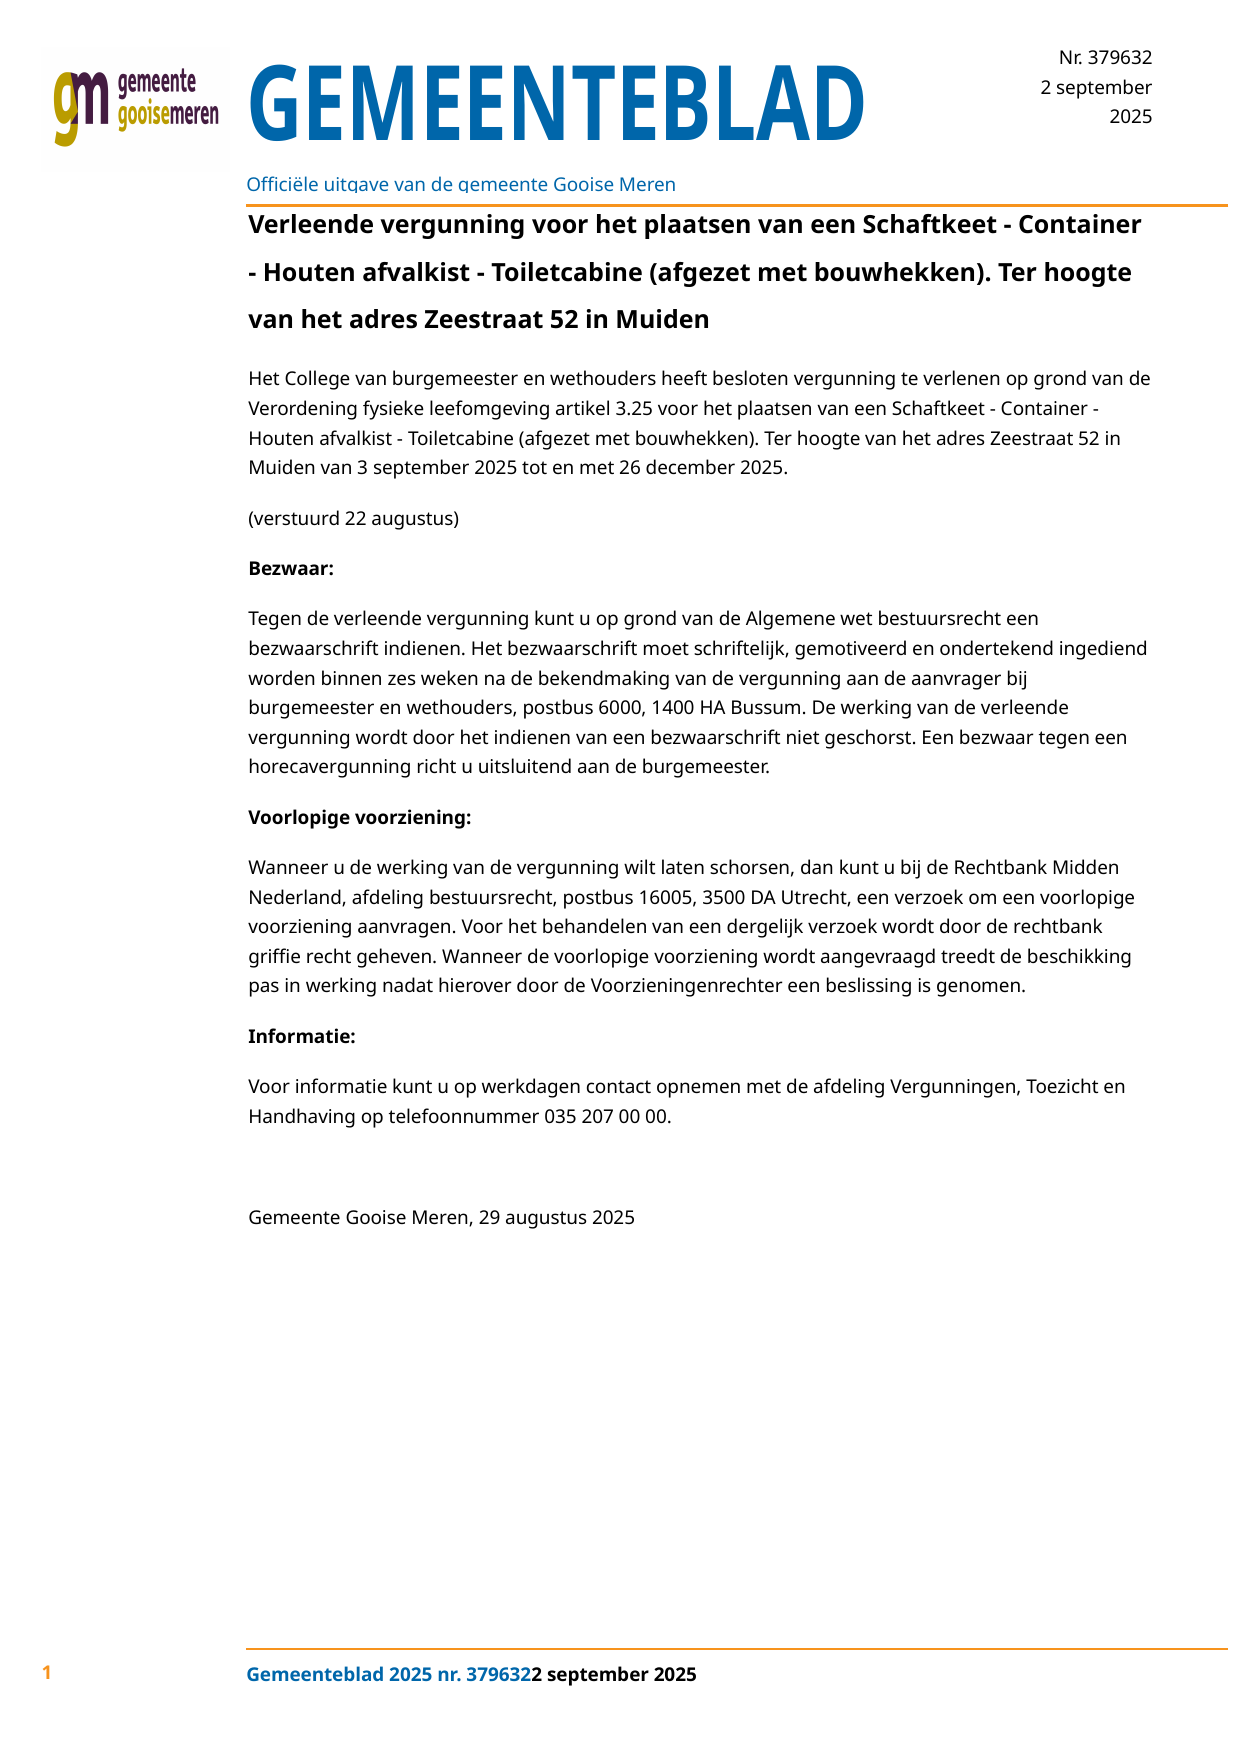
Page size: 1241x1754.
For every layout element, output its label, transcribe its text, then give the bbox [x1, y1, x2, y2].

text Informatie: [248, 1023, 1152, 1049]
text Bezwaar: [248, 555, 1152, 581]
text Verleende vergunning voor het plaatsen van een Schaftkeet - Container - Houten afvalkist - Toiletcabine (afgezet met bouwhekken). Ter hoogte van het adres Zeestraat 52 in Muiden [248, 207, 1152, 336]
picture [41, 47, 231, 172]
text Tegen de verleende vergunning kunt u op grond van de Algemene wet bestuursrecht een bezwaarschrift indienen. Het bezwaarschrift moet schriftelijk, gemotiveerd en ondertekend ingediend worden binnen zes weken na de bekendmaking van de vergunning aan de aanvrager bij burgemeester en wethouders, postbus 6000, 1400 HA Bussum. De werking van de verleende vergunning wordt door het indienen van een bezwaarschrift niet geschorst. Een bezwaar tegen een horecavergunning richt u uitsluitend aan de burgemeester. [248, 606, 1152, 779]
text Wanneer u de werking van de vergunning wilt laten schorsen, dan kunt u bij de Rechtbank Midden Nederland, afdeling bestuursrecht, postbus 16005, 3500 DA Utrecht, een verzoek om een voorlopige voorziening aanvragen. Voor het behandelen van een dergelijk verzoek wordt door de rechtbank griffie recht geheven. Wanneer de voorlopige voorziening wordt aangevraagd treedt de beschikking pas in werking nadat hierover door de Voorzieningenrechter een beslissing is genomen. [248, 854, 1152, 998]
text Het College van burgemeester en wethouders heeft besloten vergunning te verlenen op grond van de Verordening fysieke leefomgeving artikel 3.25 voor het plaatsen van een Schaftkeet - Container - Houten afvalkist - Toiletcabine (afgezet met bouwhekken). Ter hoogte van het adres Zeestraat 52 in Muiden van 3 september 2025 tot en met 26 december 2025. [248, 366, 1152, 480]
text Voor informatie kunt u op werkdagen contact opnemen met de afdeling Vergunningen, Toezicht en Handhaving op telefoonnummer 035 207 00 00. [248, 1073, 1152, 1129]
text Gemeente Gooise Meren, 29 augustus 2025 [248, 1204, 1152, 1229]
text (verstuurd 22 augustus) [248, 505, 1152, 530]
text Voorlopige voorziening: [248, 804, 1152, 829]
